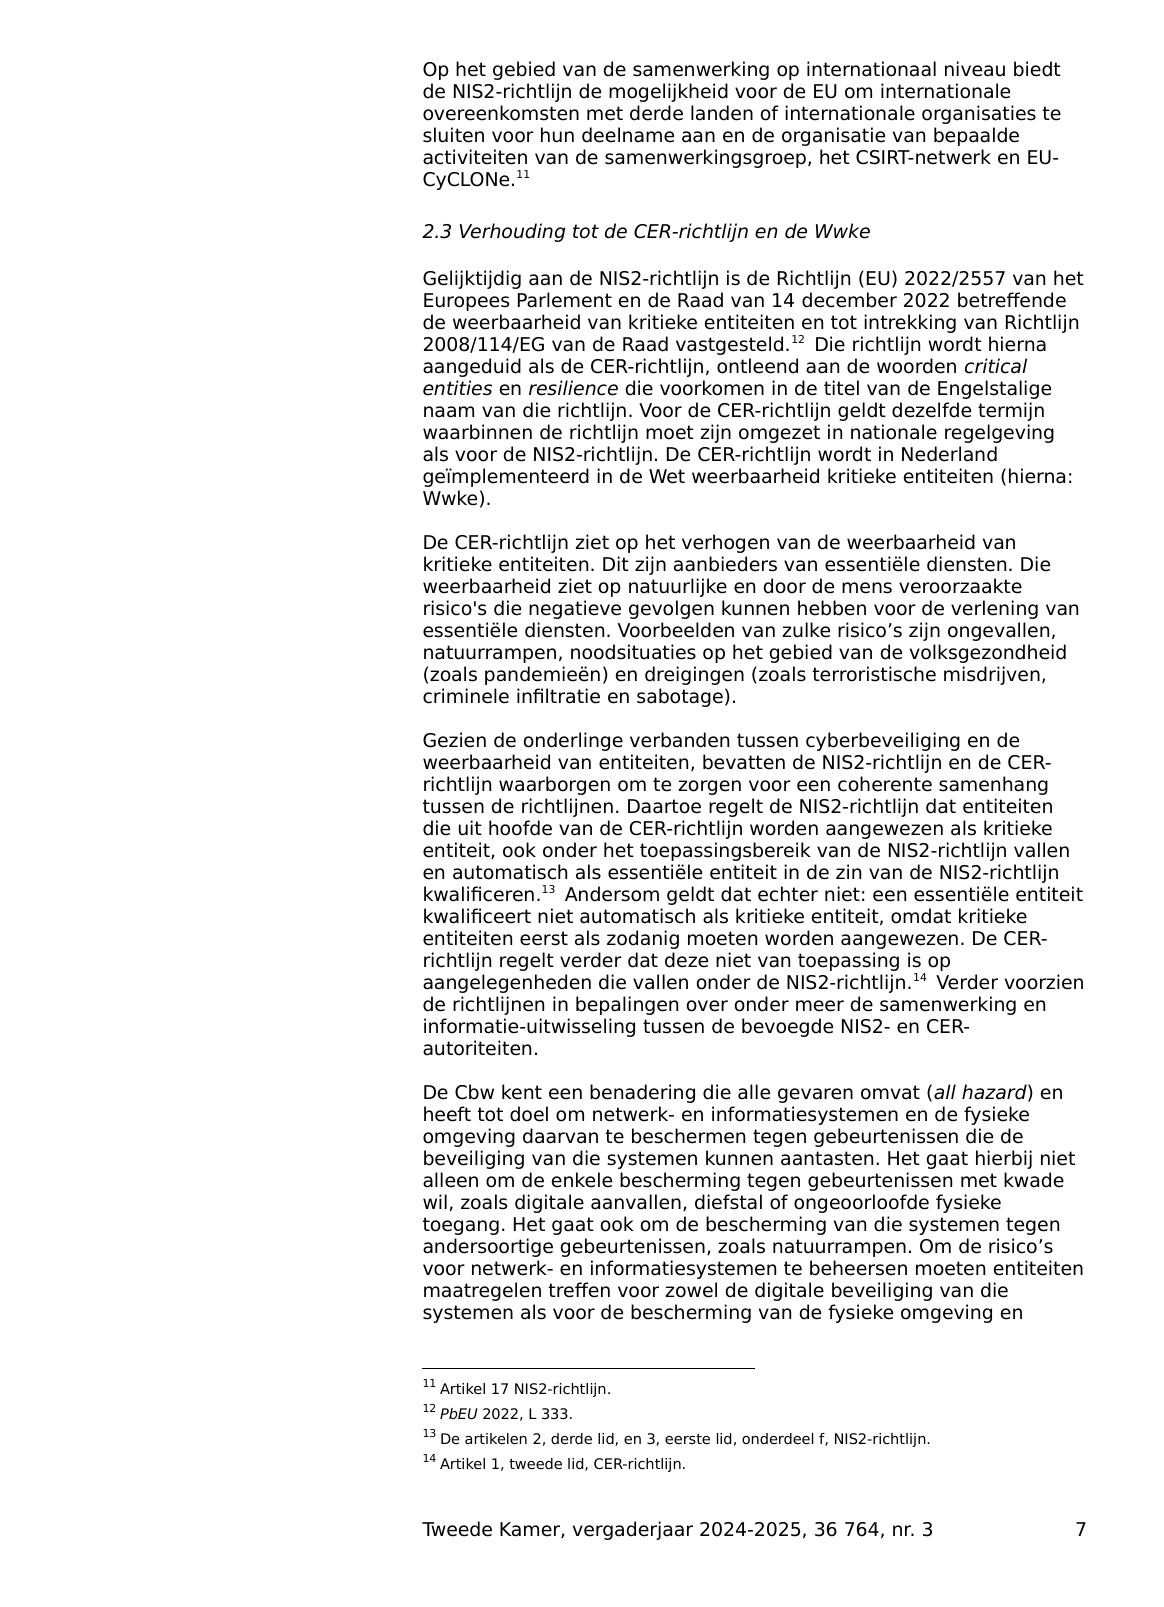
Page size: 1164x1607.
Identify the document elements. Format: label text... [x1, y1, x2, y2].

text De artikelen 2, derde lid, en 3, eerste lid, onderdeel f, NIS2-richtlijn. [422, 1427, 1087, 1449]
text Gezien de onderlinge verbanden tussen cyberbeveiliging en de weerbaarheid van entiteiten, bevatten de NIS2-richtlijn en de CER-richtlijn waarborgen om te zorgen voor een coherente samenhang tussen de richtlijnen. Daartoe regelt de NIS2-richtlijn dat entiteiten die uit hoofde van de CER-richtlijn worden aangewezen als kritieke entiteit, ook onder het toepassingsbereik van de NIS2-richtlijn vallen en automatisch als essentiële entiteit in de zin van de NIS2-richtlijn kwalificeren. Andersom geldt dat echter niet: een essentiële entiteit kwalificeert niet automatisch als kritieke entiteit, omdat kritieke entiteiten eerst als zodanig moeten worden aangewezen. De CER-richtlijn regelt verder dat deze niet van toepassing is op aangelegenheden die vallen onder de NIS2-richtlijn. Verder voorzien de richtlijnen in bepalingen over onder meer de samenwerking en informatie-uitwisseling tussen de bevoegde NIS2- en CER-autoriteiten. [422, 730, 1087, 1059]
text Artikel 1, tweede lid, CER-richtlijn. [422, 1452, 1087, 1474]
text Op het gebied van de samenwerking op internationaal niveau biedt de NIS2-richtlijn de mogelijkheid voor de EU om internationale overeenkomsten met derde landen of internationale organisaties te sluiten voor hun deelname aan en de organisatie van bepaalde activiteiten van de samenwerkingsgroep, het CSIRT-netwerk en EU-CyCLONe. [422, 59, 1087, 191]
subtitle 2.3 Verhouding tot de CER-richtlijn en de Wwke [422, 221, 1087, 243]
text Artikel 17 NIS2-richtlijn. [422, 1377, 1087, 1399]
text PbEU 2022, L 333. [422, 1402, 1087, 1424]
text De Cbw kent een benadering die alle gevaren omvat (all hazard) en heeft tot doel om netwerk- en informatiesystemen en de fysieke omgeving daarvan te beschermen tegen gebeurtenissen die de beveiliging van die systemen kunnen aantasten. Het gaat hierbij niet alleen om de enkele bescherming tegen gebeurtenissen met kwade wil, zoals digitale aanvallen, diefstal of ongeoorloofde fysieke toegang. Het gaat ook om de bescherming van die systemen tegen andersoortige gebeurtenissen, zoals natuurrampen. Om de risico’s voor netwerk- en informatiesystemen te beheersen moeten entiteiten maatregelen treffen voor zowel de digitale beveiliging van die systemen als voor de bescherming van de fysieke omgeving en [422, 1082, 1087, 1323]
text Gelijktijdig aan de NIS2-richtlijn is de Richtlijn (EU) 2022/2557 van het Europees Parlement en de Raad van 14 december 2022 betreffende de weerbaarheid van kritieke entiteiten en tot intrekking van Richtlijn 2008/114/EG van de Raad vastgesteld. Die richtlijn wordt hierna aangeduid als de CER-richtlijn, ontleend aan de woorden critical entities en resilience die voorkomen in de titel van de Engelstalige naam van die richtlijn. Voor de CER-richtlijn geldt dezelfde termijn waarbinnen de richtlijn moet zijn omgezet in nationale regelgeving als voor de NIS2-richtlijn. De CER-richtlijn wordt in Nederland geïmplementeerd in de Wet weerbaarheid kritieke entiteiten (hierna: Wwke). [422, 268, 1087, 510]
text De CER-richtlijn ziet op het verhogen van de weerbaarheid van kritieke entiteiten. Dit zijn aanbieders van essentiële diensten. Die weerbaarheid ziet op natuurlijke en door de mens veroorzaakte risico's die negatieve gevolgen kunnen hebben voor de verlening van essentiële diensten. Voorbeelden van zulke risico’s zijn ongevallen, natuurrampen, noodsituaties op het gebied van de volksgezondheid (zoals pandemieën) en dreigingen (zoals terroristische misdrijven, criminele infiltratie en sabotage). [422, 532, 1087, 708]
